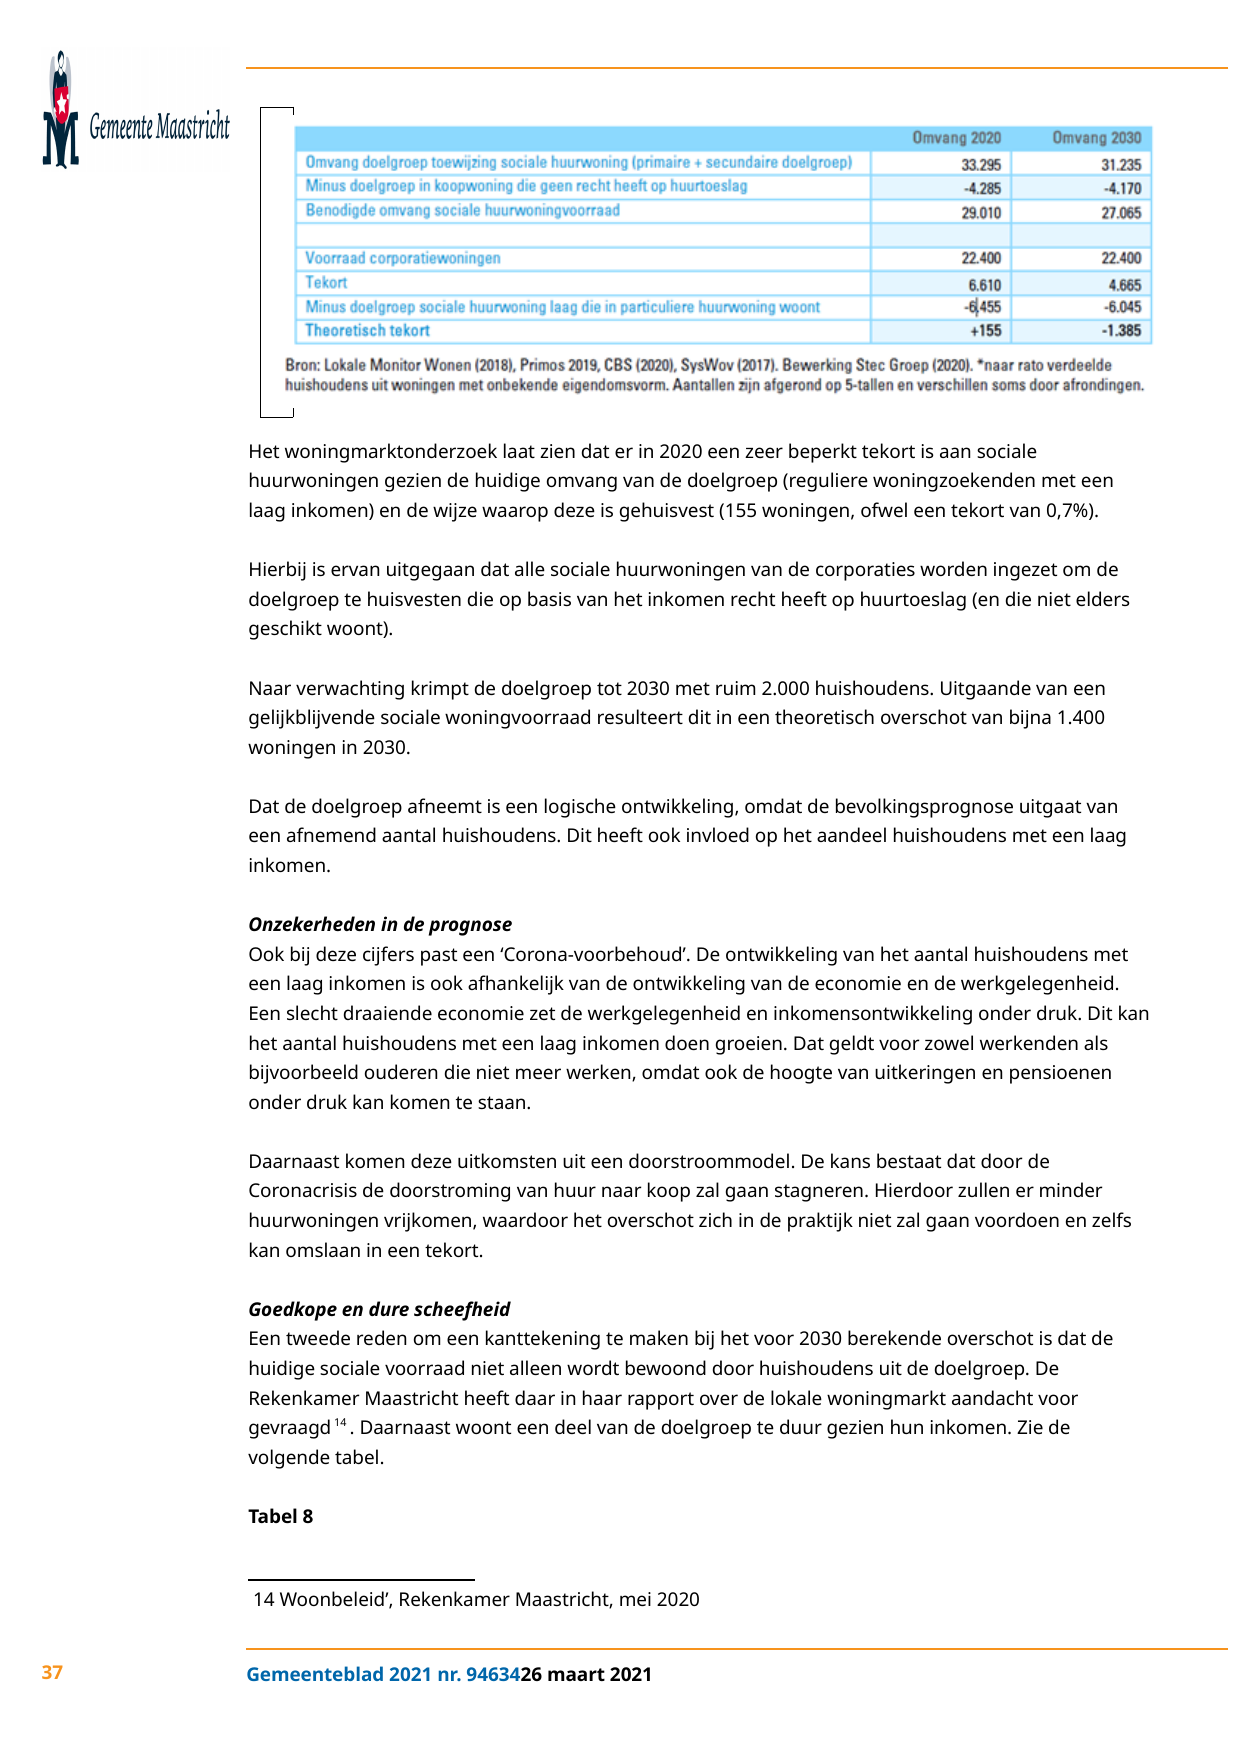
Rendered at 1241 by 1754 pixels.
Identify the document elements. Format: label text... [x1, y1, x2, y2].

text Een tweede reden om een kanttekening te maken bij het voor 2030 berekende overschot is dat de huidige sociale voorraad niet alleen wordt bewoond door huishoudens uit de doelgroep. De Rekenkamer Maastricht heeft daar in haar rapport over de lokale woningmarkt aandacht voor gevraagd. Daarnaast woont een deel van de doelgroep te duur gezien hun inkomen. Zie de volgende tabel. [248, 1326, 1152, 1470]
picture [41, 47, 231, 172]
text Het woningmarktonderzoek laat zien dat er in 2020 een zeer beperkt tekort is aan sociale huurwoningen gezien de huidige omvang van de doelgroep (reguliere woningzoekenden met een laag inkomen) en de wijze waarop deze is gehuisvest (155 woningen, ofwel een tekort van 0,7%). [248, 438, 1152, 523]
text Ook bij deze cijfers past een ‘Corona-voorbehoud’. De ontwikkeling van het aantal huishoudens met een laag inkomen is ook afhankelijk van de ontwikkeling van de economie en de werkgelegenheid. Een slecht draaiende economie zet de werkgelegenheid en inkomensontwikkeling onder druk. Dit kan het aantal huishoudens met een laag inkomen doen groeien. Dat geldt voor zowel werkenden als bijvoorbeeld ouderen die niet meer werken, omdat ook de hoogte van uitkeringen en pensioenen onder druk kan komen te staan. [248, 941, 1152, 1115]
text Daarnaast komen deze uitkomsten uit een doorstroommodel. De kans bestaat dat door de Coronacrisis de doorstroming van huur naar koop zal gaan stagneren. Hierdoor zullen er minder huurwoningen vrijkomen, waardoor het overschot zich in de praktijk niet zal gaan voordoen en zelfs kan omslaan in een tekort. [248, 1148, 1152, 1263]
text Dat de doelgroep afneemt is een logische ontwikkeling, omdat de bevolkingsprognose uitgaat van een afnemend aantal huishoudens. Dit heeft ook invloed op het aandeel huishoudens met een laag inkomen. [248, 793, 1152, 878]
picture [268, 115, 1173, 408]
text Goedkope en dure scheefheid [248, 1296, 1152, 1322]
text Hierbij is ervan uitgegaan dat alle sociale huurwoningen van de corporaties worden ingezet om de doelgroep te huisvesten die op basis van het inkomen recht heeft op huurtoeslag (en die niet elders geschikt woont). [248, 556, 1152, 641]
text Onzekerheden in de prognose [248, 911, 1152, 937]
text Tabel 8 [248, 1503, 1152, 1529]
text Naar verwachting krimpt de doelgroep tot 2030 met ruim 2.000 huishoudens. Uitgaande van een gelijkblijvende sociale woningvoorraad resulteert dit in een theoretisch overschot van bijna 1.400 woningen in 2030. [248, 675, 1152, 760]
text Woonbeleid’, Rekenkamer Maastricht, mei 2020 [248, 1586, 1152, 1612]
